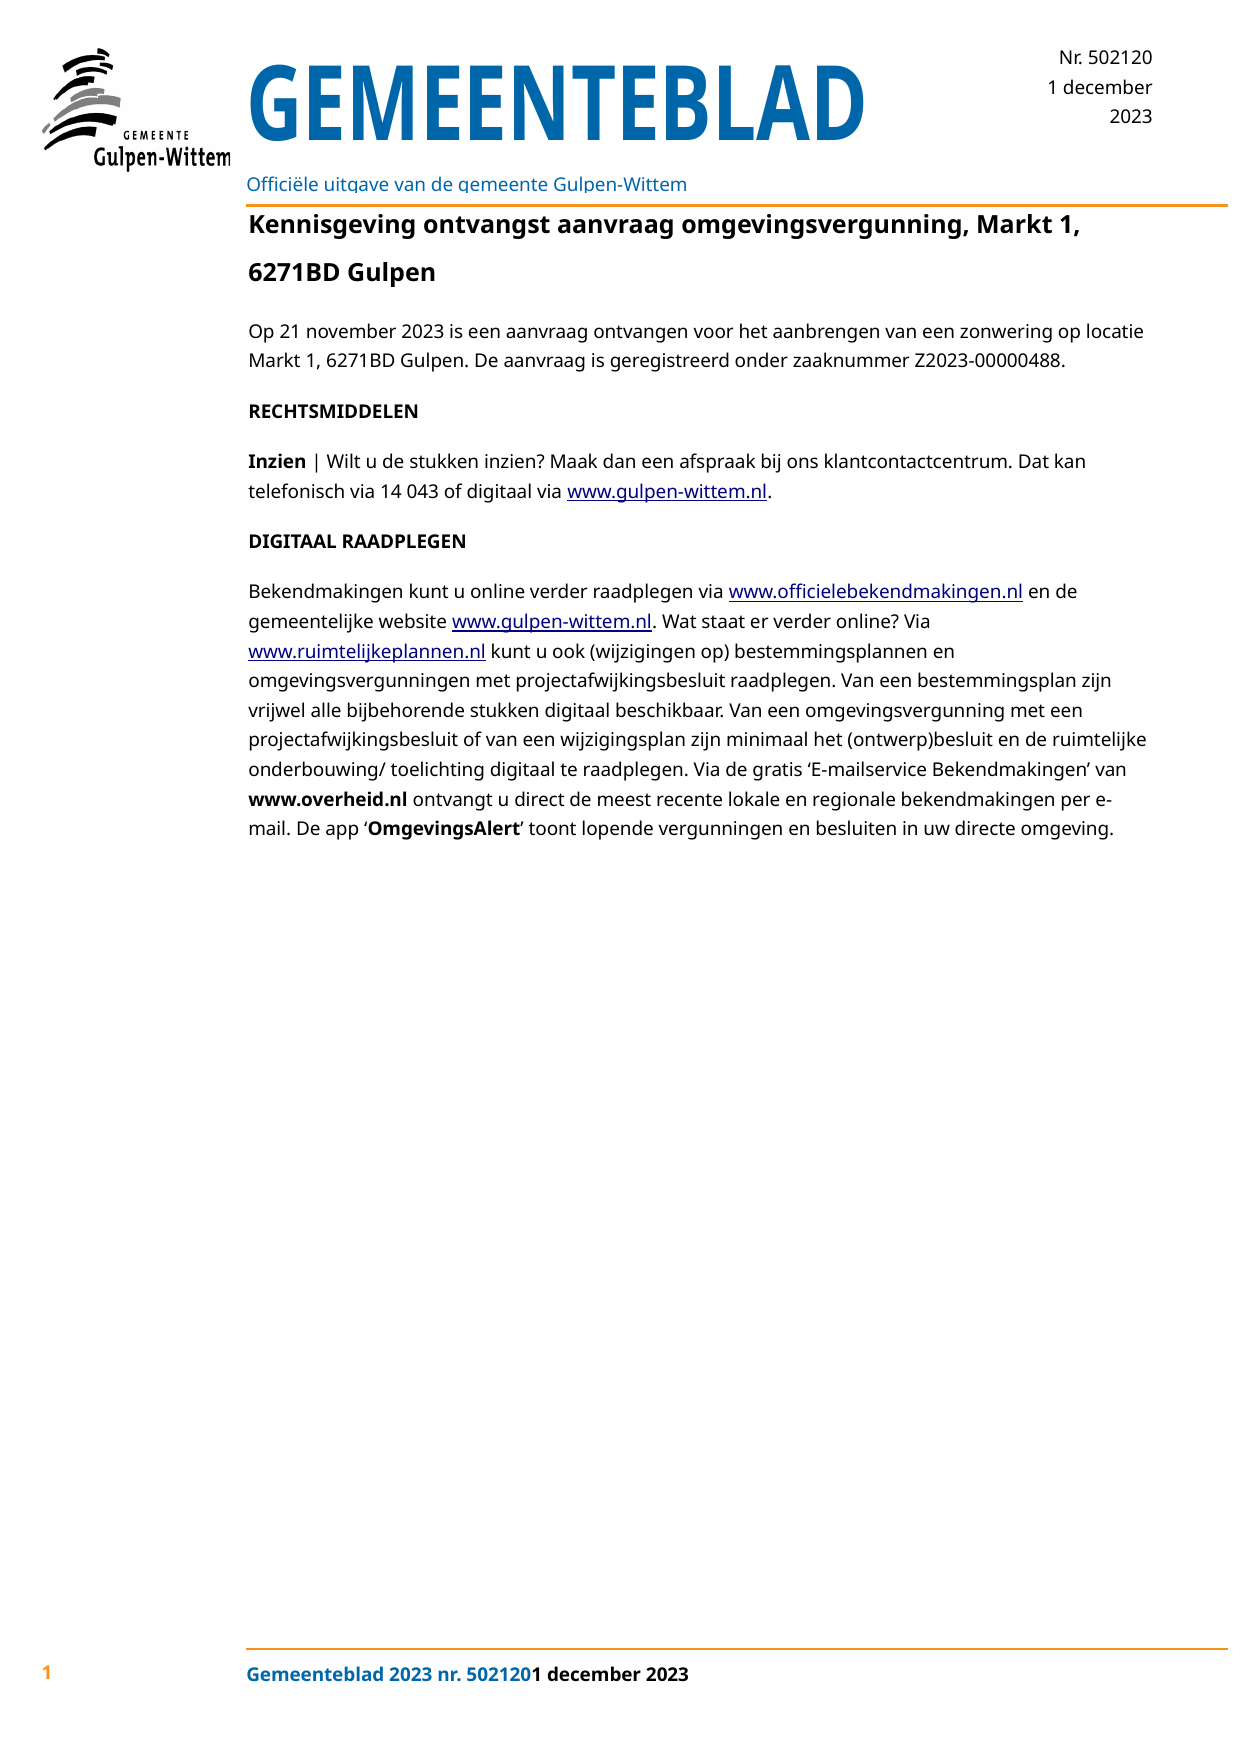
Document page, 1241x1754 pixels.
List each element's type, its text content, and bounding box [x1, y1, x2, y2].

text Op 21 november 2023 is een aanvraag ontvangen voor het aanbrengen van een zonwering op locatie Markt 1, 6271BD Gulpen. De aanvraag is geregistreerd onder zaaknummer Z2023-00000488. [248, 318, 1152, 373]
picture [41, 47, 231, 172]
text DIGITAAL RAADPLEGEN [248, 528, 1152, 554]
text Bekendmakingen kunt u online verder raadplegen via www.officielebekendmakingen.nl en de gemeentelijke website www.gulpen-wittem.nl. Wat staat er verder online? Via www.ruimtelijkeplannen.nl kunt u ook (wijzigingen op) bestemmingsplannen en omgevingsvergunningen met projectafwijkingsbesluit raadplegen. Van een bestemmingsplan zijn vrijwel alle bijbehorende stukken digitaal beschikbaar. Van een omgevingsvergunning met een projectafwijkingsbesluit of van een wijzigingsplan zijn minimaal het (ontwerp)besluit en de ruimtelijke onderbouwing/ toelichting digitaal te raadplegen. Via de gratis ‘E-mailservice Bekendmakingen’ van www.overheid.nl ontvangt u direct de meest recente lokale en regionale bekendmakingen per e-mail. De app ‘OmgevingsAlert’ toont lopende vergunningen en besluiten in uw directe omgeving. [248, 579, 1152, 841]
text Kennisgeving ontvangst aanvraag omgevingsvergunning, Markt 1, 6271BD Gulpen [248, 207, 1152, 288]
text Inzien | Wilt u de stukken inzien? Maak dan een afspraak bij ons klantcontactcentrum. Dat kan telefonisch via 14 043 of digitaal via www.gulpen-wittem.nl. [248, 448, 1152, 504]
text RECHTSMIDDELEN [248, 398, 1152, 424]
